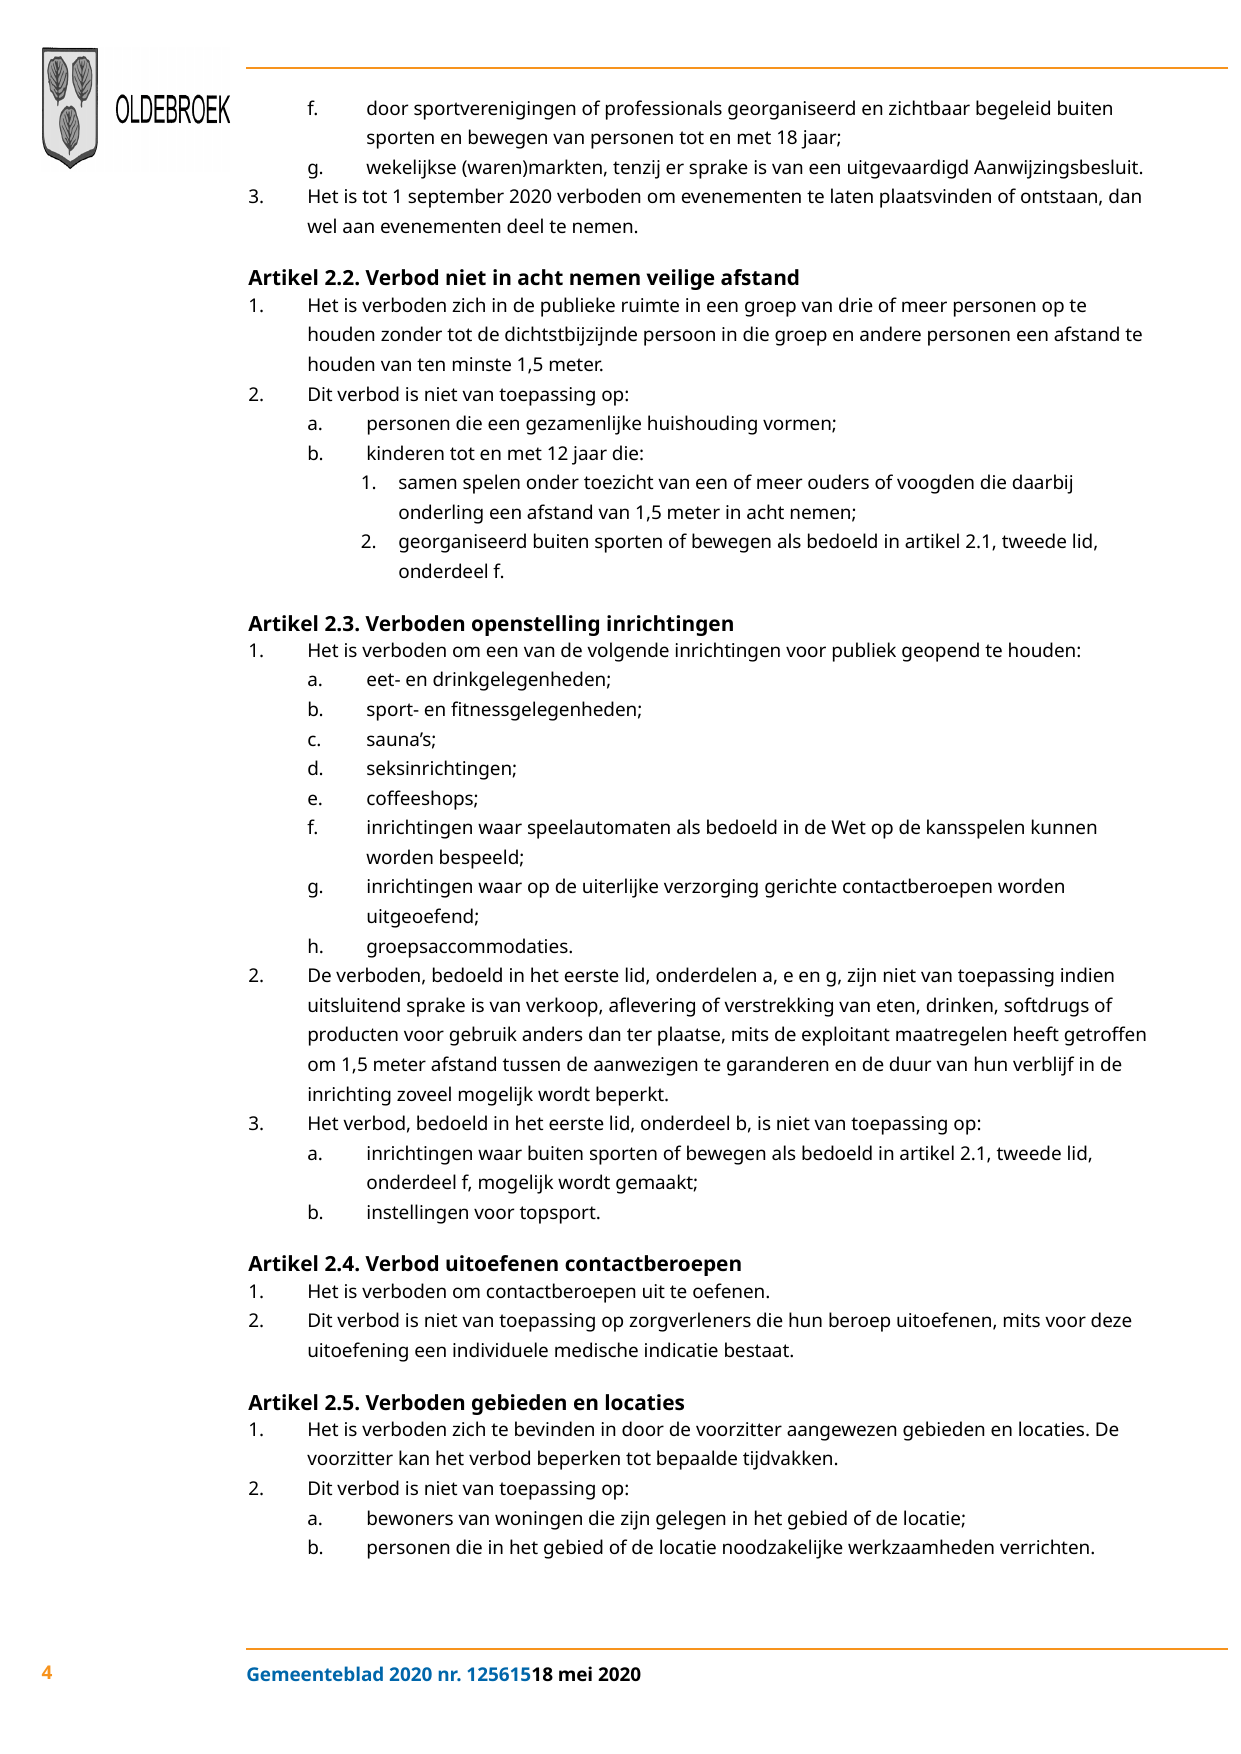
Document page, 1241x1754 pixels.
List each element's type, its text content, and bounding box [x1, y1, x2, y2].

list Het is verboden zich te bevinden in door de voorzitter aangewezen gebieden en locaties. De voorzitter kan het verbod beperken tot bepaalde tijdvakken. [248, 1416, 1152, 1471]
list personen die in het gebied of de locatie noodzakelijke werkzaamheden verrichten. [307, 1534, 1152, 1560]
list kinderen tot en met 12 jaar die: [307, 440, 1152, 466]
list Het is verboden om contactberoepen uit te oefenen. [248, 1278, 1152, 1304]
list sport- en fitnessgelegenheden; [307, 696, 1152, 722]
list samen spelen onder toezicht van een of meer ouders of voogden die daarbij onderling een afstand van 1,5 meter in acht nemen; [361, 469, 1152, 525]
list Het is verboden zich in de publieke ruimte in een groep van drie of meer personen op te houden zonder tot de dichtstbijzijnde persoon in die groep en andere personen een afstand te houden van ten minste 1,5 meter. [248, 292, 1152, 377]
list wekelijkse (waren)markten, tenzij er sprake is van een uitgevaardigd Aanwijzingsbesluit. [307, 154, 1152, 180]
list Dit verbod is niet van toepassing op: [248, 1475, 1152, 1501]
list sauna’s; [307, 726, 1152, 752]
list inrichtingen waar buiten sporten of bewegen als bedoeld in artikel 2.1, tweede lid, onderdeel f, mogelijk wordt gemaakt; [307, 1140, 1152, 1195]
text Artikel 2.3. Verboden openstelling inrichtingen [248, 609, 1152, 637]
list inrichtingen waar speelautomaten als bedoeld in de Wet op de kansspelen kunnen worden bespeeld; [307, 814, 1152, 870]
text Artikel 2.5. Verboden gebieden en locaties [248, 1388, 1152, 1416]
list instellingen voor topsport. [307, 1199, 1152, 1225]
list Het verbod, bedoeld in het eerste lid, onderdeel b, is niet van toepassing op: [248, 1110, 1152, 1136]
list bewoners van woningen die zijn gelegen in het gebied of de locatie; [307, 1505, 1152, 1531]
picture [41, 47, 231, 172]
list Het is tot 1 september 2020 verboden om evenementen te laten plaatsvinden of ontstaan, dan wel aan evenementen deel te nemen. [248, 183, 1152, 239]
text Artikel 2.4. Verbod uitoefenen contactberoepen [248, 1249, 1152, 1278]
list eet- en drinkgelegenheden; [307, 667, 1152, 692]
list Het is verboden om een van de volgende inrichtingen voor publiek geopend te houden: [248, 637, 1152, 663]
list georganiseerd buiten sporten of bewegen als bedoeld in artikel 2.1, tweede lid, onderdeel f. [361, 529, 1152, 584]
list De verboden, bedoeld in het eerste lid, onderdelen a, e en g, zijn niet van toepassing indien uitsluitend sprake is van verkoop, aflevering of verstrekking van eten, drinken, softdrugs of producten voor gebruik anders dan ter plaatse, mits de exploitant maatregelen heeft getroffen om 1,5 meter afstand tussen de aanwezigen te garanderen en de duur van hun verblijf in de inrichting zoveel mogelijk wordt beperkt. [248, 962, 1152, 1107]
list groepsaccommodaties. [307, 933, 1152, 959]
list personen die een gezamenlijke huishouding vormen; [307, 410, 1152, 436]
text Artikel 2.2. Verbod niet in acht nemen veilige afstand [248, 263, 1152, 292]
list seksinrichtingen; [307, 755, 1152, 781]
list Dit verbod is niet van toepassing op: [248, 381, 1152, 406]
list inrichtingen waar op de uiterlijke verzorging gerichte contactberoepen worden uitgeoefend; [307, 874, 1152, 929]
list door sportverenigingen of professionals georganiseerd en zichtbaar begeleid buiten sporten en bewegen van personen tot en met 18 jaar; [307, 95, 1152, 150]
list Dit verbod is niet van toepassing op zorgverleners die hun beroep uitoefenen, mits voor deze uitoefening een individuele medische indicatie bestaat. [248, 1308, 1152, 1363]
list coffeeshops; [307, 785, 1152, 811]
